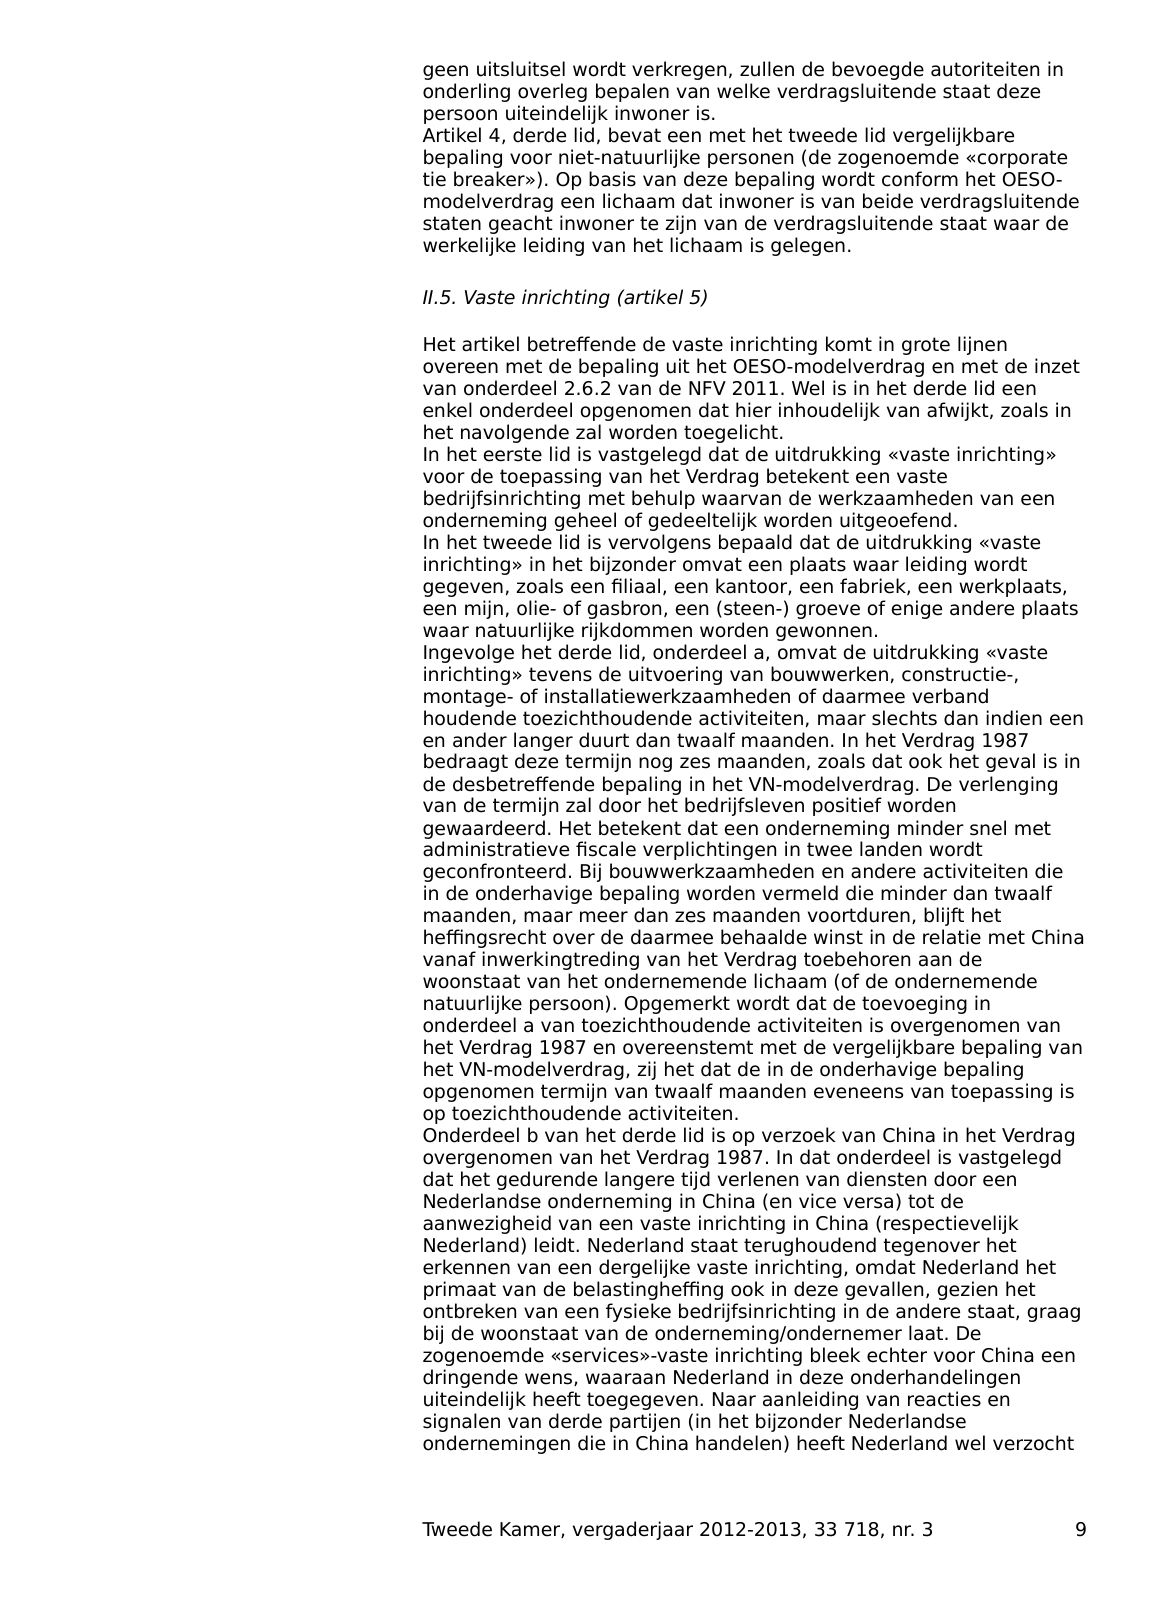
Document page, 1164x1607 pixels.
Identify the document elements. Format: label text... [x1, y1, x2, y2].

text Het artikel betreffende de vaste inrichting komt in grote lijnen overeen met de bepaling uit het OESO-modelverdrag en met de inzet van onderdeel 2.6.2 van de NFV 2011. Wel is in het derde lid een enkel onderdeel opgenomen dat hier inhoudelijk van afwijkt, zoals in het navolgende zal worden toegelicht. [422, 334, 1087, 444]
text Artikel 4, derde lid, bevat een met het tweede lid vergelijkbare bepaling voor niet-natuurlijke personen (de zogenoemde «corporate tie breaker»). Op basis van deze bepaling wordt conform het OESO-modelverdrag een lichaam dat inwoner is van beide verdragsluitende staten geacht inwoner te zijn van de verdragsluitende staat waar de werkelijke leiding van het lichaam is gelegen. [422, 125, 1087, 257]
text Onderdeel b van het derde lid is op verzoek van China in het Verdrag overgenomen van het Verdrag 1987. In dat onderdeel is vastgelegd dat het gedurende langere tijd verlenen van diensten door een Nederlandse onderneming in China (en vice versa) tot de aanwezigheid van een vaste inrichting in China (respectievelijk Nederland) leidt. Nederland staat terughoudend tegenover het erkennen van een dergelijke vaste inrichting, omdat Nederland het primaat van de belastingheffing ook in deze gevallen, gezien het ontbreken van een fysieke bedrijfsinrichting in de andere staat, graag bij de woonstaat van de onderneming/ondernemer laat. De zogenoemde «services»-vaste inrichting bleek echter voor China een dringende wens, waaraan Nederland in deze onderhandelingen uiteindelijk heeft toegegeven. Naar aanleiding van reacties en signalen van derde partijen (in het bijzonder Nederlandse ondernemingen die in China handelen) heeft Nederland wel verzocht [422, 1125, 1087, 1455]
text In het tweede lid is vervolgens bepaald dat de uitdrukking «vaste inrichting» in het bijzonder omvat een plaats waar leiding wordt gegeven, zoals een filiaal, een kantoor, een fabriek, een werkplaats, een mijn, olie- of gasbron, een (steen-) groeve of enige andere plaats waar natuurlijke rijkdommen worden gewonnen. [422, 532, 1087, 642]
subtitle II.5. Vaste inrichting (artikel 5) [422, 287, 1087, 309]
text Ingevolge het derde lid, onderdeel a, omvat de uitdrukking «vaste inrichting» tevens de uitvoering van bouwwerken, constructie-, montage- of installatiewerkzaamheden of daarmee verband houdende toezichthoudende activiteiten, maar slechts dan indien een en ander langer duurt dan twaalf maanden. In het Verdrag 1987 bedraagt deze termijn nog zes maanden, zoals dat ook het geval is in de desbetreffende bepaling in het VN-modelverdrag. De verlenging van de termijn zal door het bedrijfsleven positief worden gewaardeerd. Het betekent dat een onderneming minder snel met administratieve fiscale verplichtingen in twee landen wordt geconfronteerd. Bij bouwwerkzaamheden en andere activiteiten die in de onderhavige bepaling worden vermeld die minder dan twaalf maanden, maar meer dan zes maanden voortduren, blijft het heffingsrecht over de daarmee behaalde winst in de relatie met China vanaf inwerkingtreding van het Verdrag toebehoren aan de woonstaat van het ondernemende lichaam (of de ondernemende natuurlijke persoon). Opgemerkt wordt dat de toevoeging in onderdeel a van toezichthoudende activiteiten is overgenomen van het Verdrag 1987 en overeenstemt met de vergelijkbare bepaling van het VN-modelverdrag, zij het dat de in de onderhavige bepaling opgenomen termijn van twaalf maanden eveneens van toepassing is op toezichthoudende activiteiten. [422, 642, 1087, 1125]
text In het eerste lid is vastgelegd dat de uitdrukking «vaste inrichting» voor de toepassing van het Verdrag betekent een vaste bedrijfsinrichting met behulp waarvan de werkzaamheden van een onderneming geheel of gedeeltelijk worden uitgeoefend. [422, 444, 1087, 532]
text geen uitsluitsel wordt verkregen, zullen de bevoegde autoriteiten in onderling overleg bepalen van welke verdragsluitende staat deze persoon uiteindelijk inwoner is. [422, 59, 1087, 125]
